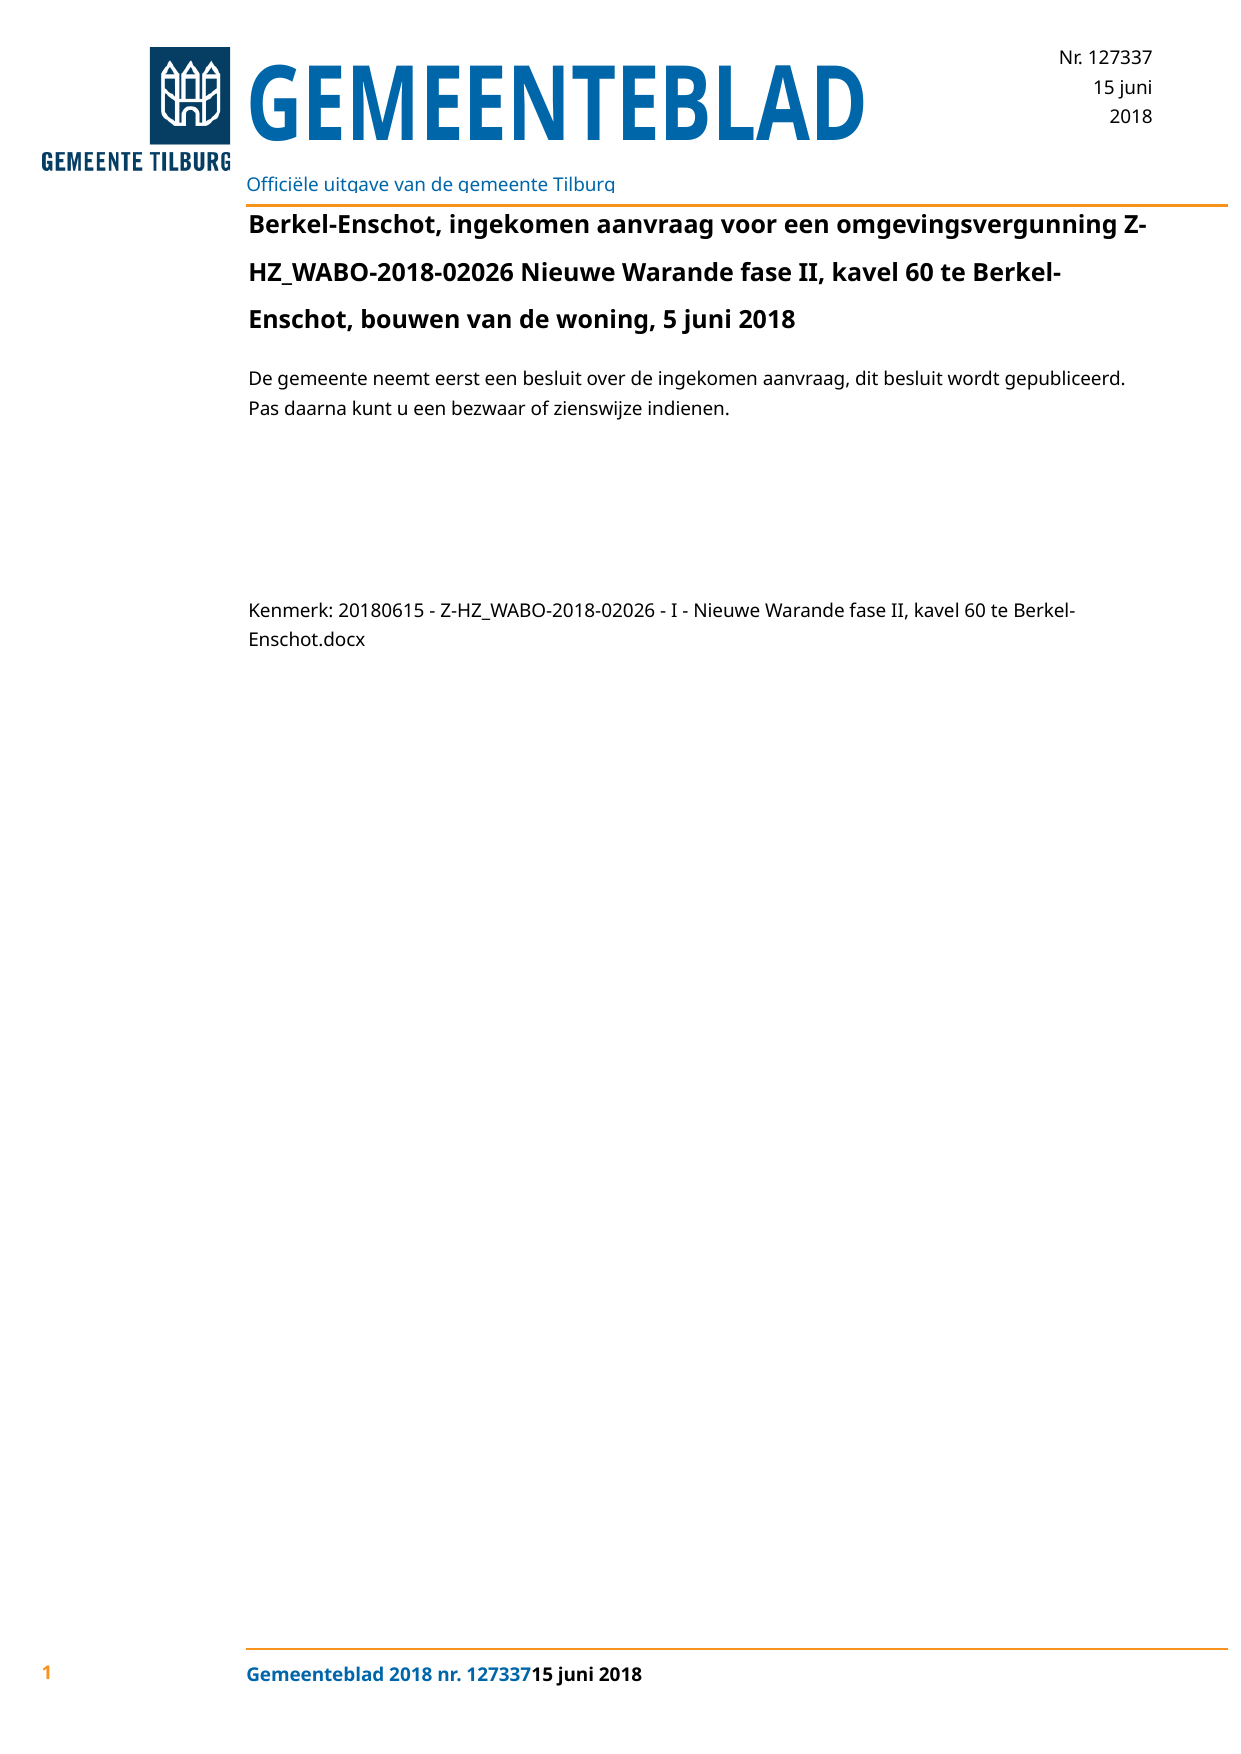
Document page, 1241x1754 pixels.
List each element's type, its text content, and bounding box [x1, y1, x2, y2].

text De gemeente neemt eerst een besluit over de ingekomen aanvraag, dit besluit wordt gepubliceerd. Pas daarna kunt u een bezwaar of zienswijze indienen. [248, 366, 1152, 421]
text Berkel-Enschot, ingekomen aanvraag voor een omgevingsvergunning Z-HZ_WABO-2018-02026 Nieuwe Warande fase II, kavel 60 te Berkel-Enschot, bouwen van de woning, 5 juni 2018 [248, 207, 1152, 336]
picture [41, 47, 231, 172]
text Kenmerk: 20180615 - Z-HZ_WABO-2018-02026 - I - Nieuwe Warande fase II, kavel 60 te Berkel-Enschot.docx [248, 597, 1152, 652]
